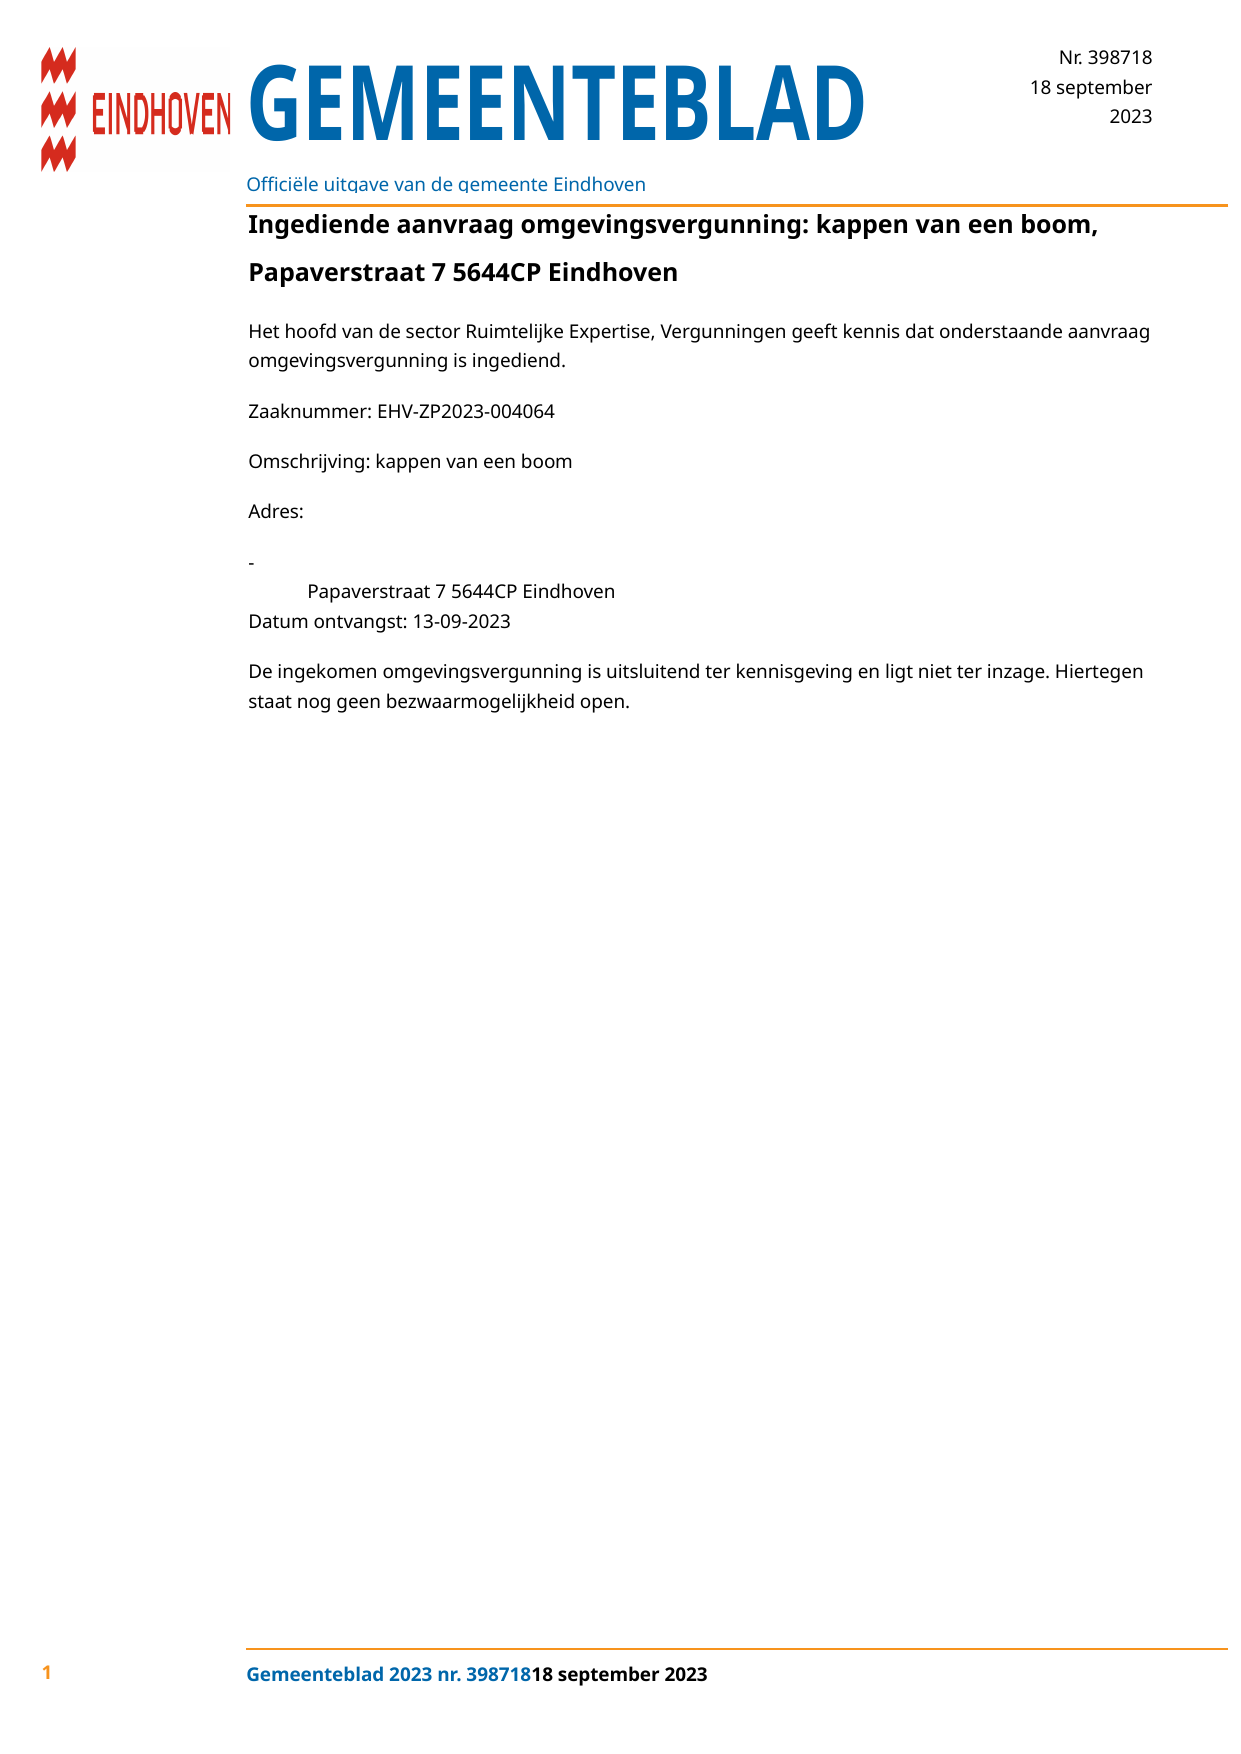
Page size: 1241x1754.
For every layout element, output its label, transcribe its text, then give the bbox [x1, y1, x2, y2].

text Omschrijving: kappen van een boom [248, 448, 1152, 474]
text Het hoofd van de sector Ruimtelijke Expertise, Vergunningen geeft kennis dat onderstaande aanvraag omgevingsvergunning is ingediend. [248, 318, 1152, 373]
text Zaaknummer: EHV-ZP2023-004064 [248, 398, 1152, 424]
text Datum ontvangst: 13-09-2023 [248, 608, 1152, 634]
list Papaverstraat 7 5644CP Eindhoven [248, 579, 1152, 604]
text Ingediende aanvraag omgevingsvergunning: kappen van een boom, Papaverstraat 7 5644CP Eindhoven [248, 207, 1152, 288]
text De ingekomen omgevingsvergunning is uitsluitend ter kennisgeving en ligt niet ter inzage. Hiertegen staat nog geen bezwaarmogelijkheid open. [248, 659, 1152, 714]
picture [41, 47, 231, 172]
text Adres: [248, 499, 1152, 524]
